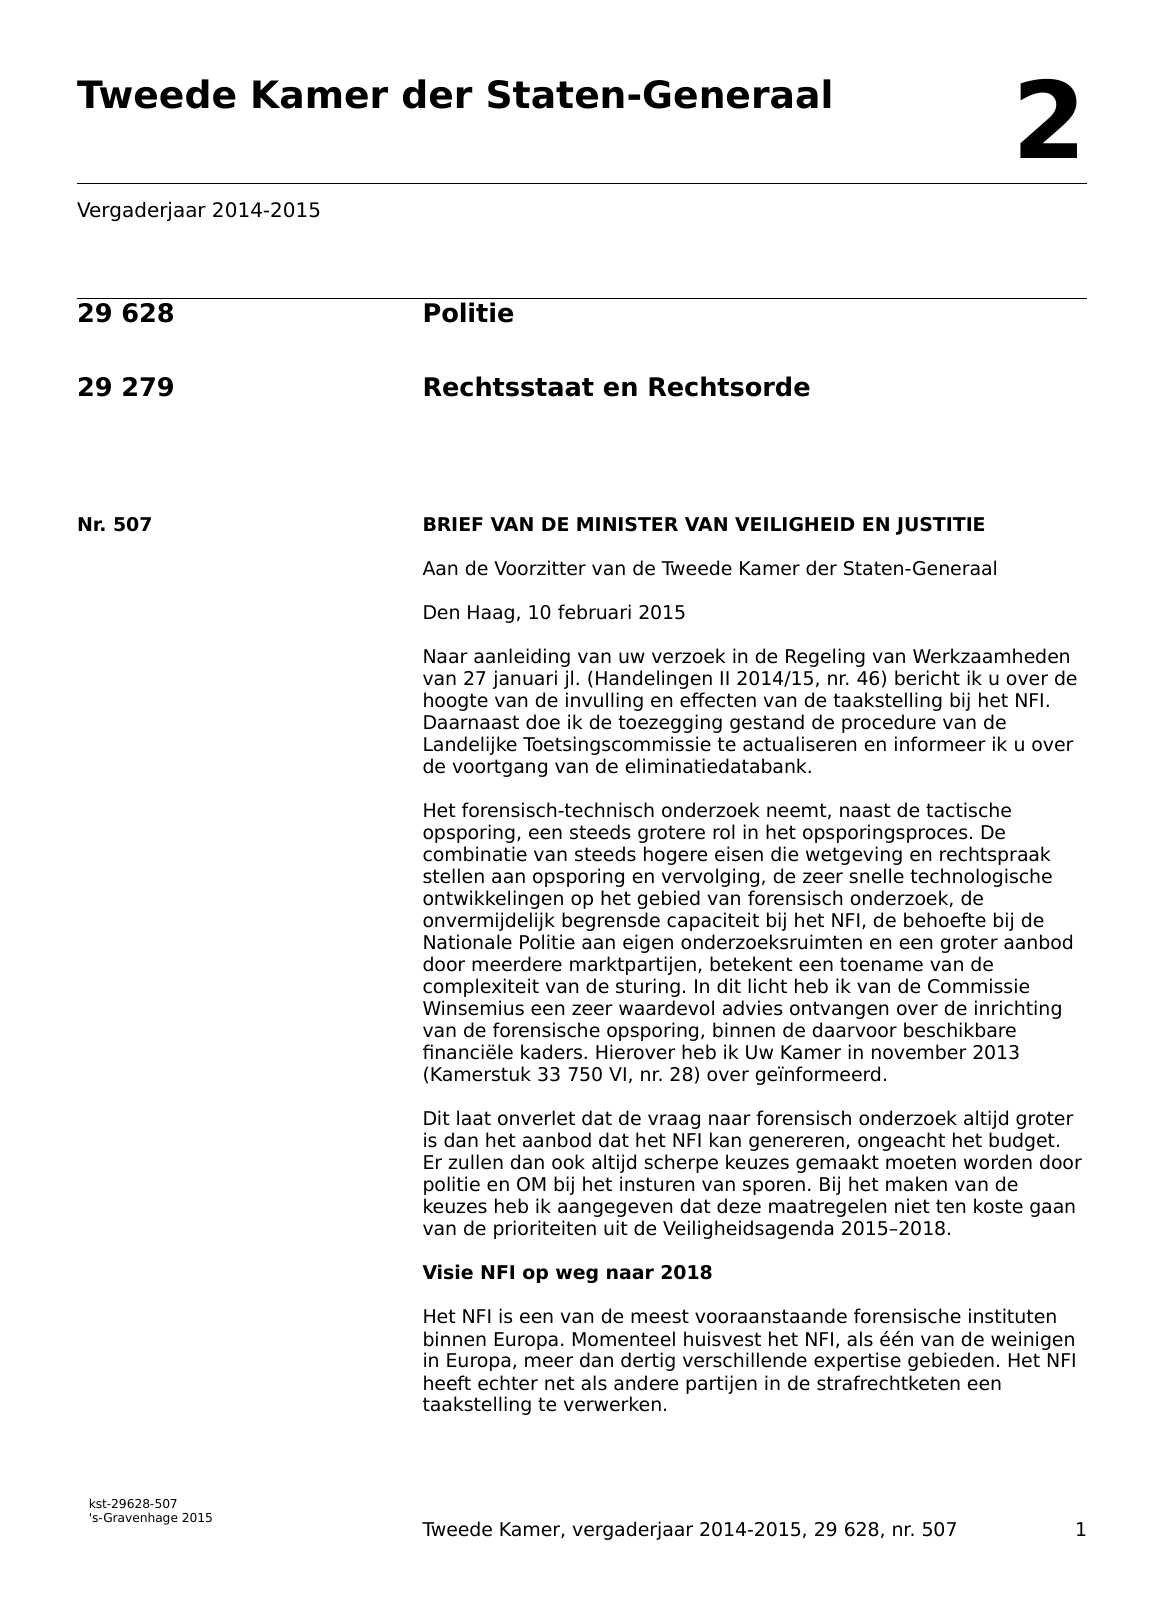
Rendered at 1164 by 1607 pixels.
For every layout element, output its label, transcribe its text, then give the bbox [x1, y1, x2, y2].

text kst-29628-507 [88, 1497, 323, 1511]
table_cell Vergaderjaar 2014-2015 [77, 184, 1087, 298]
text 's-Gravenhage 2015 [88, 1511, 323, 1525]
text Dit laat onverlet dat de vraag naar forensisch onderzoek altijd groter is dan het aanbod dat het NFI kan genereren, ongeacht het budget. Er zullen dan ook altijd scherpe keuzes gemaakt moeten worden door politie en OM bij het insturen van sporen. Bij het maken van de keuzes heb ik aangegeven dat deze maatregelen niet ten koste gaan van de prioriteiten uit de Veiligheidsagenda 2015–2018. [422, 1108, 1087, 1240]
text Den Haag, 10 februari 2015 [422, 602, 1087, 624]
text Het forensisch-technisch onderzoek neemt, naast de tactische opsporing, een steeds grotere rol in het opsporingsproces. De combinatie van steeds hogere eisen die wetgeving en rechtspraak stellen aan opsporing en vervolging, de zeer snelle technologische ontwikkelingen op het gebied van forensisch onderzoek, de onvermijdelijk begrensde capaciteit bij het NFI, de behoefte bij de Nationale Politie aan eigen onderzoeksruimten en een groter aanbod door meerdere marktpartijen, betekent een toename van de complexiteit van de sturing. In dit licht heb ik van de Commissie Winsemius een zeer waardevol advies ontvangen over de inrichting van de forensische opsporing, binnen de daarvoor beschikbare financiële kaders. Hierover heb ik Uw Kamer in november 2013 (Kamerstuk 33 750 VI, nr. 28) over geïnformeerd. [422, 800, 1087, 1086]
text Aan de Voorzitter van de Tweede Kamer der Staten-Generaal [422, 558, 1087, 580]
subtitle 29 279 Rechtsstaat en Rechtsorde [77, 373, 1087, 403]
table_header Tweede Kamer der Staten-Generaal [77, 59, 886, 183]
text Het NFI is een van de meest vooraanstaande forensische instituten binnen Europa. Momenteel huisvest het NFI, als één van de weinigen in Europa, meer dan dertig verschillende expertise gebieden. Het NFI heeft echter net als andere partijen in de strafrechtketen een taakstelling te verwerken. [422, 1306, 1087, 1416]
subtitle Visie NFI op weg naar 2018 [422, 1262, 1087, 1284]
subtitle 29 628 Politie [77, 299, 1087, 329]
subtitle Nr. 507 BRIEF VAN DE MINISTER VAN VEILIGHEID EN JUSTITIE [77, 514, 1087, 536]
table_header 2 [886, 59, 1087, 183]
text Naar aanleiding van uw verzoek in de Regeling van Werkzaamheden van 27 januari jl. (Handelingen II 2014/15, nr. 46) bericht ik u over de hoogte van de invulling en effecten van de taakstelling bij het NFI. Daarnaast doe ik de toezegging gestand de procedure van de Landelijke Toetsingscommissie te actualiseren en informeer ik u over de voortgang van de eliminatiedatabank. [422, 646, 1087, 778]
